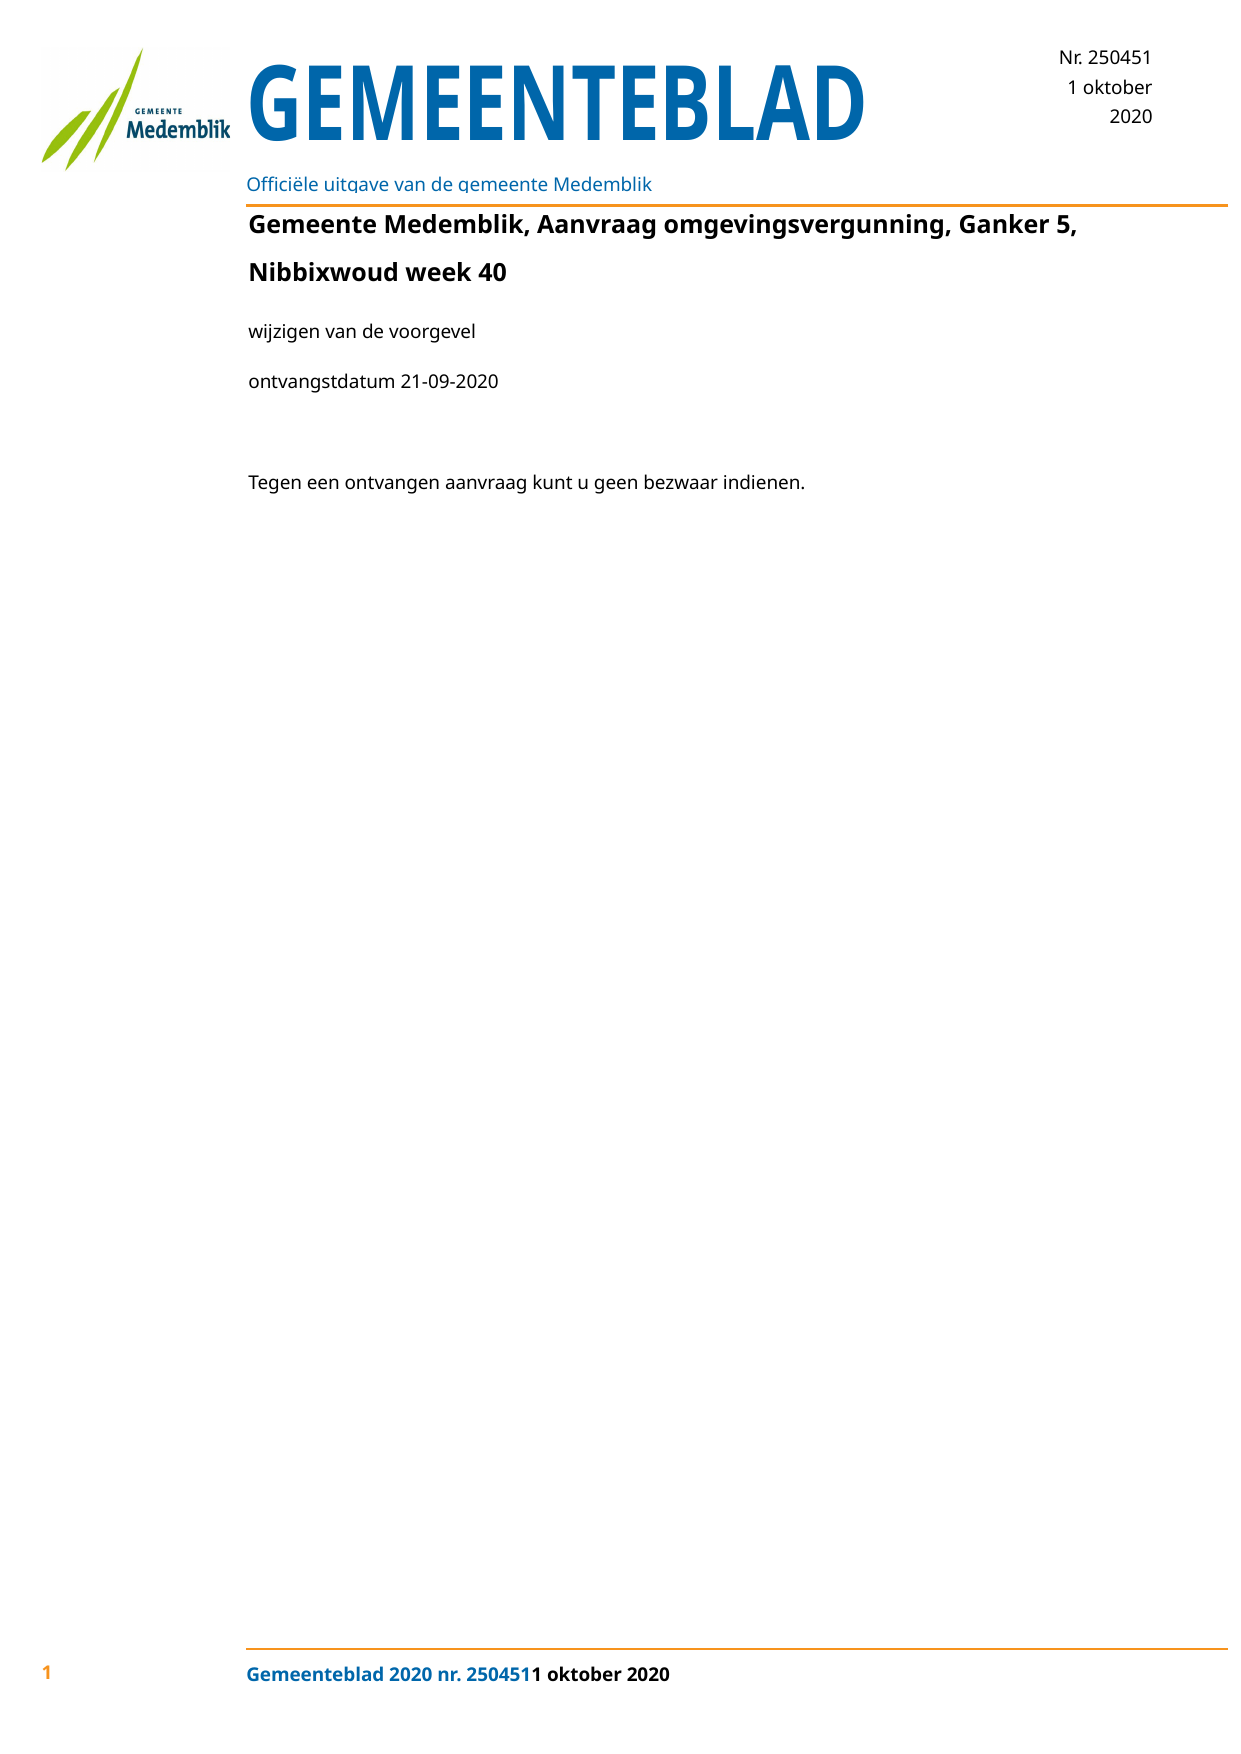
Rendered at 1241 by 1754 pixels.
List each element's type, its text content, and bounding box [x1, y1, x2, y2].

text Tegen een ontvangen aanvraag kunt u geen bezwaar indienen. [248, 469, 1152, 495]
picture [41, 47, 231, 172]
text wijzigen van de voorgevel [248, 318, 1152, 344]
text Gemeente Medemblik, Aanvraag omgevingsvergunning, Ganker 5, Nibbixwoud week 40 [248, 207, 1152, 288]
text ontvangstdatum 21-09-2020 [248, 368, 1152, 394]
